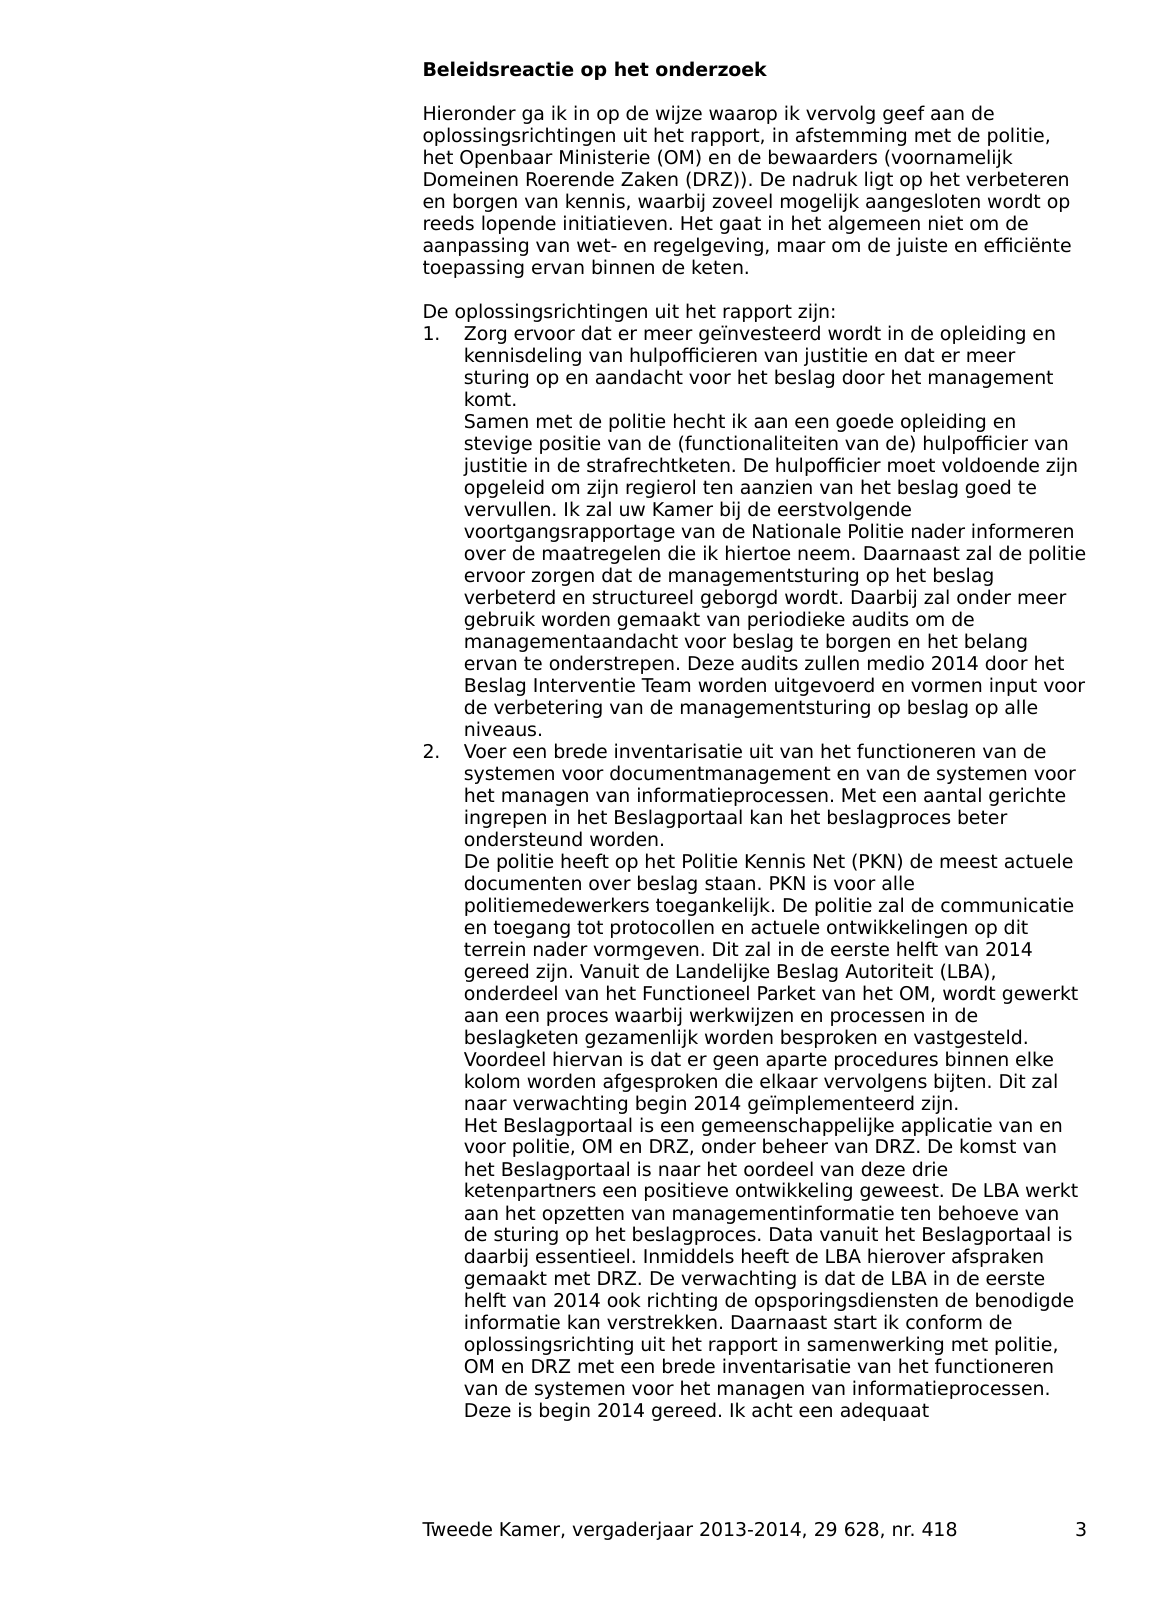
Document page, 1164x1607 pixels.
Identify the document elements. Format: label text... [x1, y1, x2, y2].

text Samen met de politie hecht ik aan een goede opleiding en stevige positie van de (functionaliteiten van de) hulpofficier van justitie in de strafrechtketen. De hulpofficier moet voldoende zijn opgeleid om zijn regierol ten aanzien van het beslag goed te vervullen. Ik zal uw Kamer bij de eerstvolgende voortgangsrapportage van de Nationale Politie nader informeren over de maatregelen die ik hiertoe neem. Daarnaast zal de politie ervoor zorgen dat de managementsturing op het beslag verbeterd en structureel geborgd wordt. Daarbij zal onder meer gebruik worden gemaakt van periodieke audits om de managementaandacht voor beslag te borgen en het belang ervan te onderstrepen. Deze audits zullen medio 2014 door het Beslag Interventie Team worden uitgevoerd en vormen input voor de verbetering van de managementsturing op beslag op alle niveaus. [464, 411, 1087, 741]
subtitle Beleidsreactie op het onderzoek [422, 59, 1087, 81]
text 1. Zorg ervoor dat er meer geïnvesteerd wordt in de opleiding en kennisdeling van hulpofficieren van justitie en dat er meer sturing op en aandacht voor het beslag door het management komt. [422, 323, 1087, 411]
text Het Beslagportaal is een gemeenschappelijke applicatie van en voor politie, OM en DRZ, onder beheer van DRZ. De komst van het Beslagportaal is naar het oordeel van deze drie ketenpartners een positieve ontwikkeling geweest. De LBA werkt aan het opzetten van managementinformatie ten behoeve van de sturing op het beslagproces. Data vanuit het Beslagportaal is daarbij essentieel. Inmiddels heeft de LBA hierover afspraken gemaakt met DRZ. De verwachting is dat de LBA in de eerste helft van 2014 ook richting de opsporingsdiensten de benodigde informatie kan verstrekken. Daarnaast start ik conform de oplossingsrichting uit het rapport in samenwerking met politie, OM en DRZ met een brede inventarisatie van het functioneren van de systemen voor het managen van informatieprocessen. Deze is begin 2014 gereed. Ik acht een adequaat [464, 1114, 1087, 1422]
text Hieronder ga ik in op de wijze waarop ik vervolg geef aan de oplossingsrichtingen uit het rapport, in afstemming met de politie, het Openbaar Ministerie (OM) en de bewaarders (voornamelijk Domeinen Roerende Zaken (DRZ)). De nadruk ligt op het verbeteren en borgen van kennis, waarbij zoveel mogelijk aangesloten wordt op reeds lopende initiatieven. Het gaat in het algemeen niet om de aanpassing van wet- en regelgeving, maar om de juiste en efficiënte toepassing ervan binnen de keten. [422, 103, 1087, 279]
text De politie heeft op het Politie Kennis Net (PKN) de meest actuele documenten over beslag staan. PKN is voor alle politiemedewerkers toegankelijk. De politie zal de communicatie en toegang tot protocollen en actuele ontwikkelingen op dit terrein nader vormgeven. Dit zal in de eerste helft van 2014 gereed zijn. Vanuit de Landelijke Beslag Autoriteit (LBA), onderdeel van het Functioneel Parket van het OM, wordt gewerkt aan een proces waarbij werkwijzen en processen in de beslagketen gezamenlijk worden besproken en vastgesteld. Voordeel hiervan is dat er geen aparte procedures binnen elke kolom worden afgesproken die elkaar vervolgens bijten. Dit zal naar verwachting begin 2014 geïmplementeerd zijn. [464, 851, 1087, 1114]
text De oplossingsrichtingen uit het rapport zijn: [422, 301, 1087, 323]
text 2. Voer een brede inventarisatie uit van het functioneren van de systemen voor documentmanagement en van de systemen voor het managen van informatieprocessen. Met een aantal gerichte ingrepen in het Beslagportaal kan het beslagproces beter ondersteund worden. [422, 741, 1087, 851]
